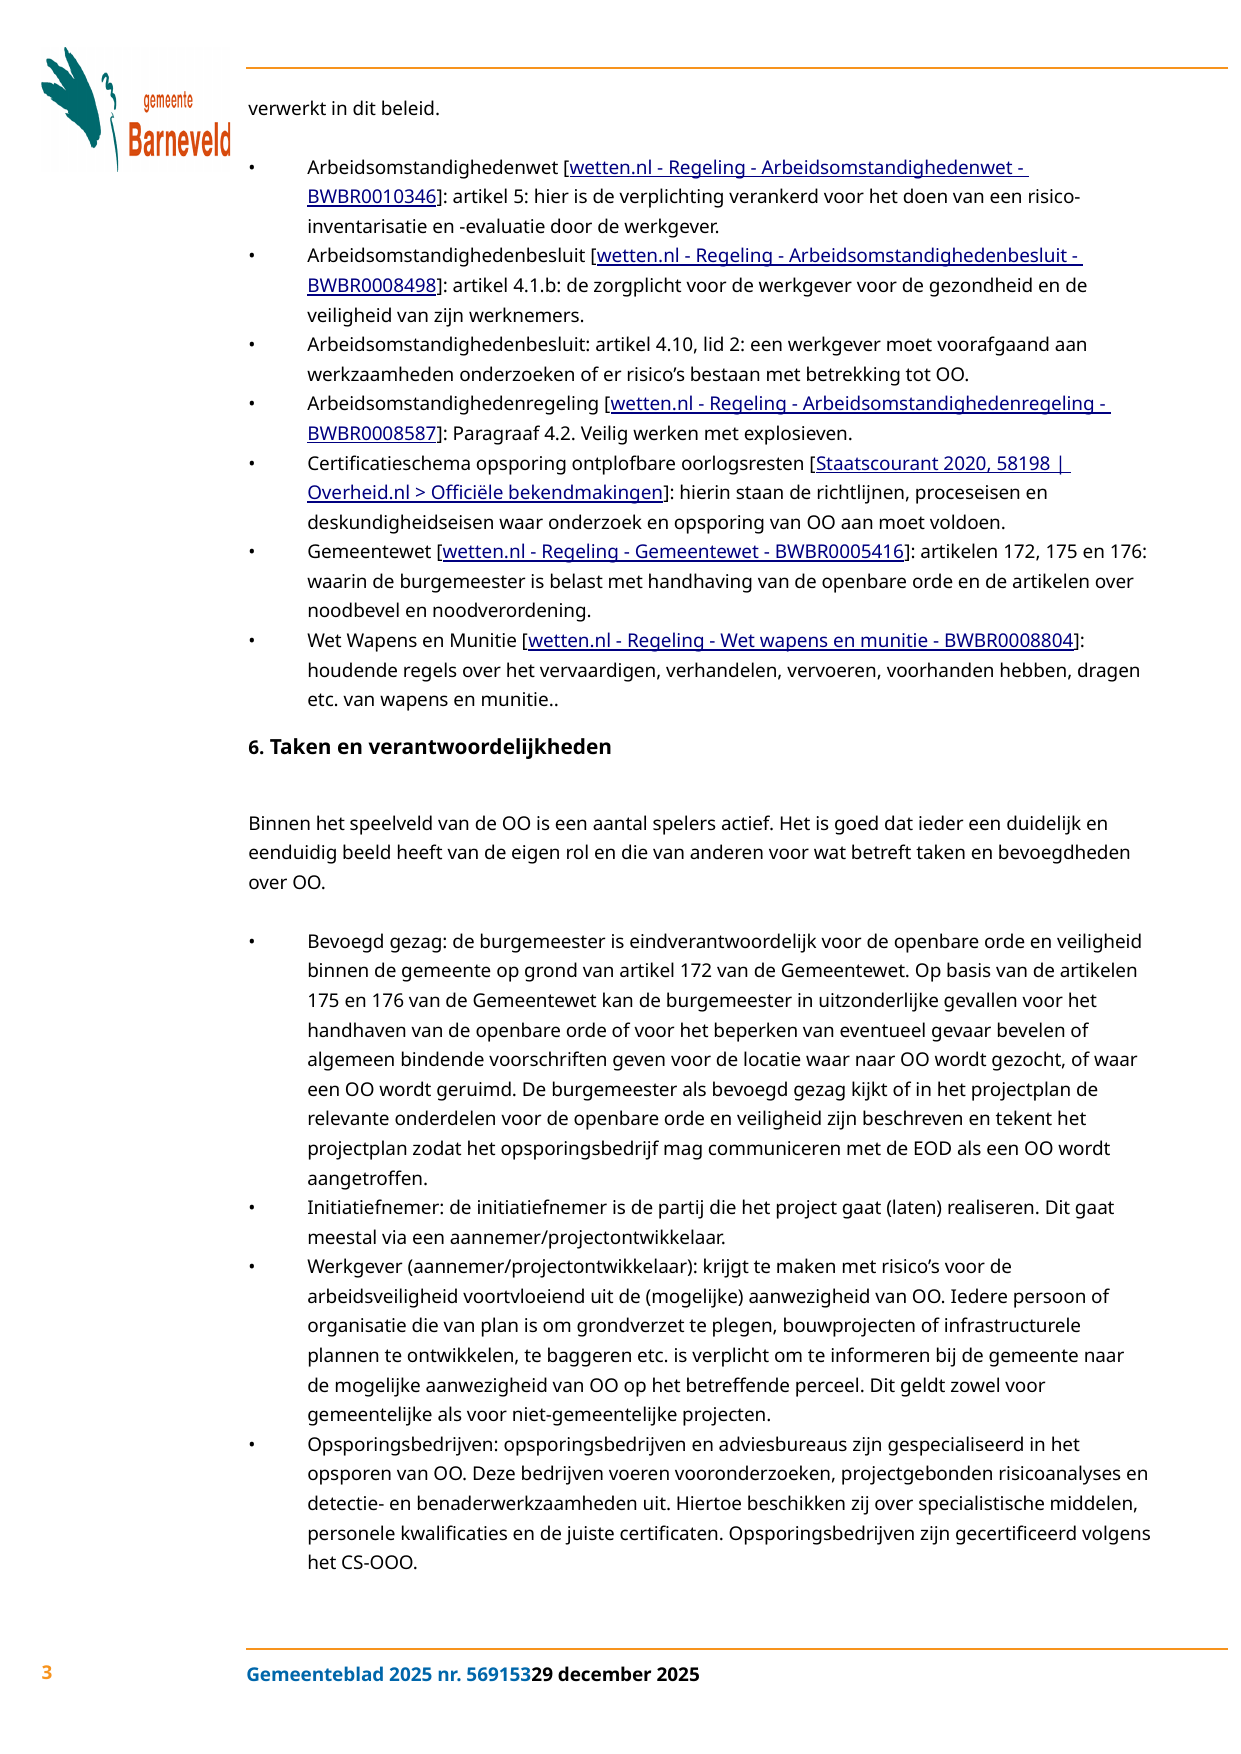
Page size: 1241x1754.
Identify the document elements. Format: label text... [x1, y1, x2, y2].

list Opsporingsbedrijven: opsporingsbedrijven en adviesbureaus zijn gespecialiseerd in het opsporen van OO. Deze bedrijven voeren vooronderzoeken, projectgebonden risicoanalyses en detectie- en benaderwerkzaamheden uit. Hiertoe beschikken zij over specialistische middelen, personele kwalificaties en de juiste certificaten. Opsporingsbedrijven zijn gecertificeerd volgens het CS-OOO. [248, 1431, 1152, 1575]
list Arbeidsomstandighedenregeling [wetten.nl - Regeling - Arbeidsomstandighedenregeling - BWBR0008587]: Paragraaf 4.2. Veilig werken met explosieven. [248, 391, 1152, 446]
list Arbeidsomstandighedenwet [wetten.nl - Regeling - Arbeidsomstandighedenwet - BWBR0010346]: artikel 5: hier is de verplichting verankerd voor het doen van een risico-inventarisatie en -evaluatie door de werkgever. [248, 154, 1152, 239]
list Werkgever (aannemer/projectontwikkelaar): krijgt te maken met risico’s voor de arbeidsveiligheid voortvloeiend uit de (mogelijke) aanwezigheid van OO. Iedere persoon of organisatie die van plan is om grondverzet te plegen, bouwprojecten of infrastructurele plannen te ontwikkelen, te baggeren etc. is verplicht om te informeren bij de gemeente naar de mogelijke aanwezigheid van OO op het betreffende perceel. Dit geldt zowel voor gemeentelijke als voor niet-gemeentelijke projecten. [248, 1253, 1152, 1427]
list Certificatieschema opsporing ontplofbare oorlogsresten [Staatscourant 2020, 58198 | Overheid.nl > Officiële bekendmakingen]: hierin staan de richtlijnen, proceseisen en deskundigheidseisen waar onderzoek en opsporing van OO aan moet voldoen. [248, 450, 1152, 535]
list Initiatiefnemer: de initiatiefnemer is de partij die het project gaat (laten) realiseren. Dit gaat meestal via een aannemer/projectontwikkelaar. [248, 1194, 1152, 1250]
text 6. Taken en verantwoordelijkheden [248, 732, 1152, 761]
text verwerkt in dit beleid. [248, 95, 1152, 121]
list Arbeidsomstandighedenbesluit [wetten.nl - Regeling - Arbeidsomstandighedenbesluit - BWBR0008498]: artikel 4.1.b: de zorgplicht voor de werkgever voor de gezondheid en de veiligheid van zijn werknemers. [248, 243, 1152, 328]
list Bevoegd gezag: de burgemeester is eindverantwoordelijk voor de openbare orde en veiligheid binnen de gemeente op grond van artikel 172 van de Gemeentewet. Op basis van de artikelen 175 en 176 van de Gemeentewet kan de burgemeester in uitzonderlijke gevallen voor het handhaven van de openbare orde of voor het beperken van eventueel gevaar bevelen of algemeen bindende voorschriften geven voor de locatie waar naar OO wordt gezocht, of waar een OO wordt geruimd. De burgemeester als bevoegd gezag kijkt of in het projectplan de relevante onderdelen voor de openbare orde en veiligheid zijn beschreven en tekent het projectplan zodat het opsporingsbedrijf mag communiceren met de EOD als een OO wordt aangetroffen. [248, 928, 1152, 1191]
list Gemeentewet [wetten.nl - Regeling - Gemeentewet - BWBR0005416]: artikelen 172, 175 en 176: waarin de burgemeester is belast met handhaving van de openbare orde en de artikelen over noodbevel en noodverordening. [248, 538, 1152, 623]
list Arbeidsomstandighedenbesluit: artikel 4.10, lid 2: een werkgever moet voorafgaand aan werkzaamheden onderzoeken of er risico’s bestaan met betrekking tot OO. [248, 331, 1152, 387]
picture [41, 47, 231, 172]
list Wet Wapens en Munitie [wetten.nl - Regeling - Wet wapens en munitie - BWBR0008804]: houdende regels over het vervaardigen, verhandelen, vervoeren, voorhanden hebben, dragen etc. van wapens en munitie.. [248, 627, 1152, 712]
text Binnen het speelveld van de OO is een aantal spelers actief. Het is goed dat ieder een duidelijk en eenduidig beeld heeft van de eigen rol en die van anderen voor wat betreft taken en bevoegdheden over OO. [248, 810, 1152, 895]
